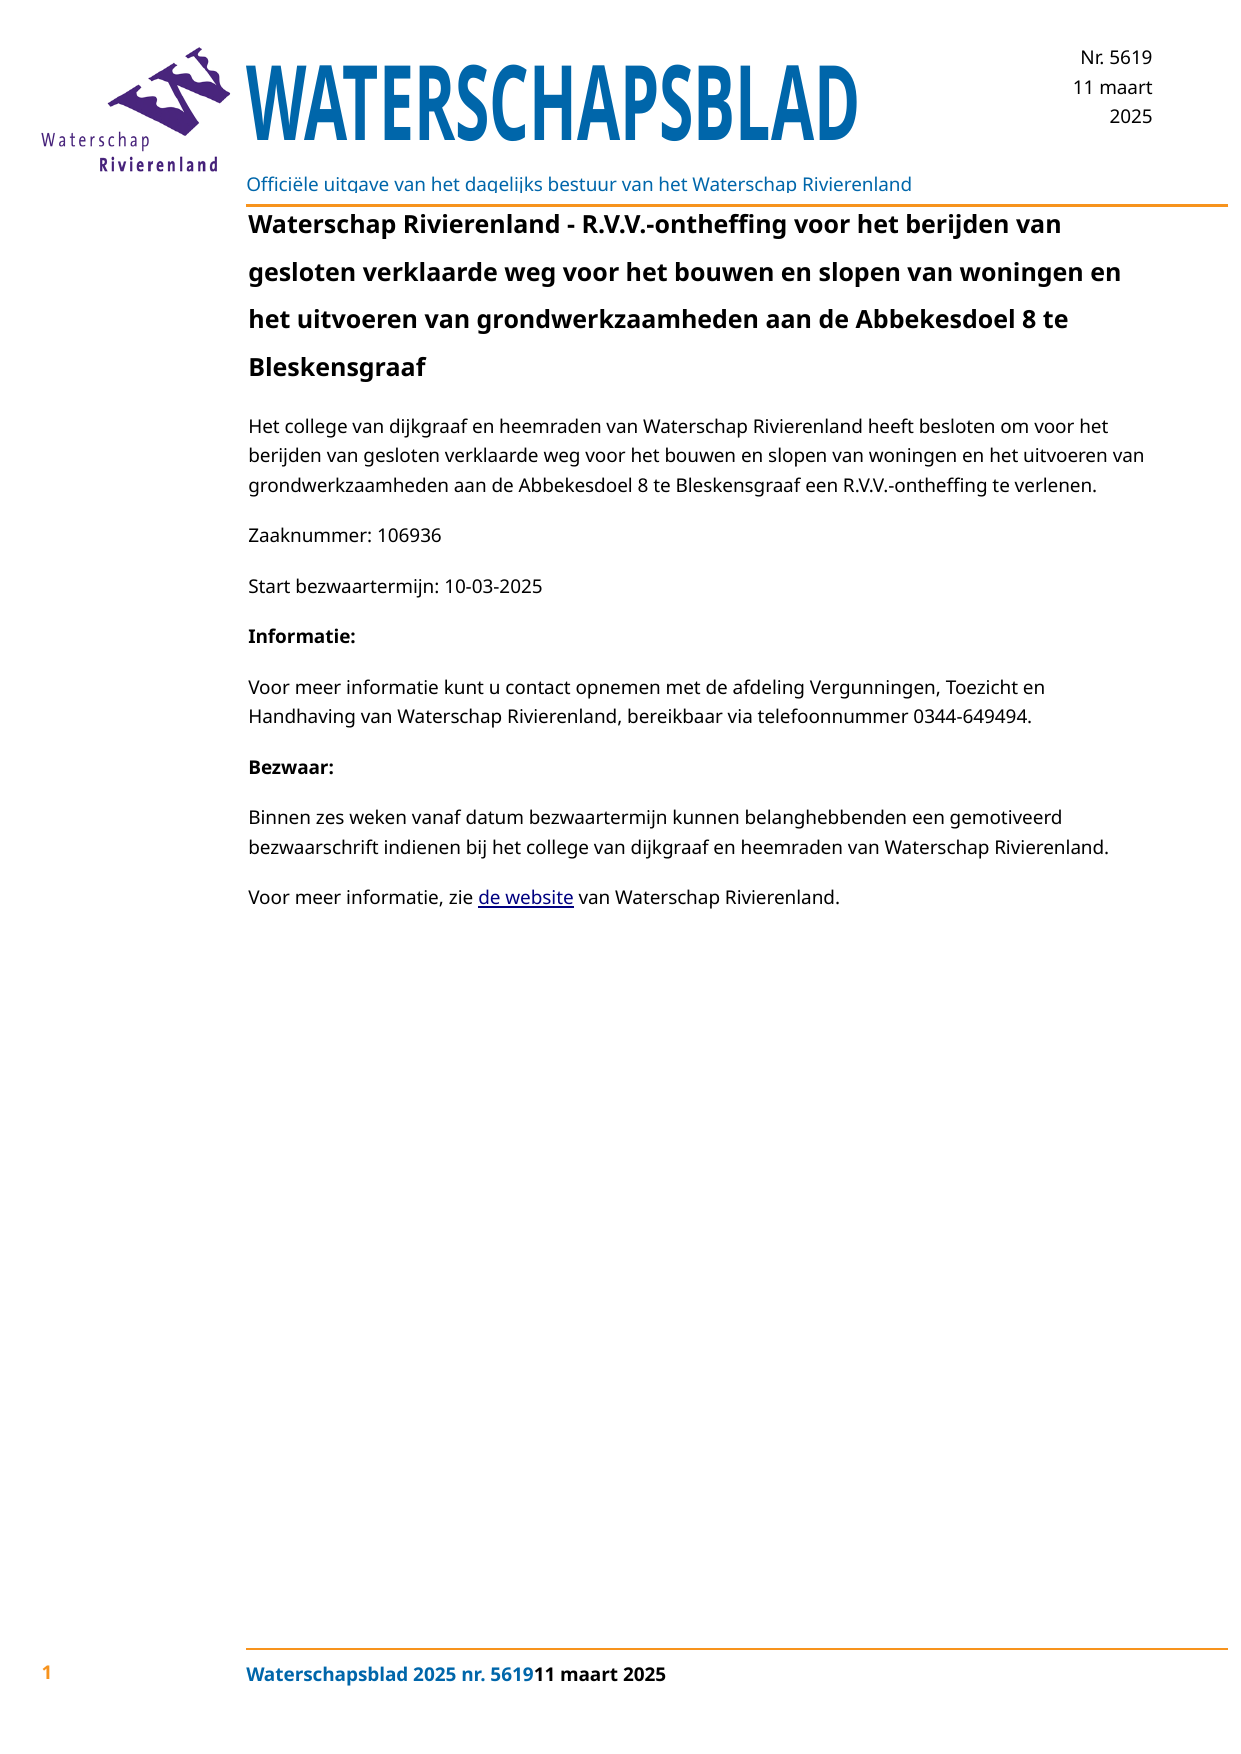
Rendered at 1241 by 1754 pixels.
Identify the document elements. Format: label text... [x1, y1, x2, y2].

picture [41, 47, 231, 172]
text Binnen zes weken vanaf datum bezwaartermijn kunnen belanghebbenden een gemotiveerd bezwaarschrift indienen bij het college van dijkgraaf en heemraden van Waterschap Rivierenland. [248, 804, 1152, 860]
text Voor meer informatie kunt u contact opnemen met de afdeling Vergunningen, Toezicht en Handhaving van Waterschap Rivierenland, bereikbaar via telefoonnummer 0344-649494. [248, 674, 1152, 729]
text Waterschap Rivierenland - R.V.V.-ontheffing voor het berijden van gesloten verklaarde weg voor het bouwen en slopen van woningen en het uitvoeren van grondwerkzaamheden aan de Abbekesdoel 8 te Bleskensgraaf [248, 207, 1152, 384]
text Start bezwaartermijn: 10-03-2025 [248, 573, 1152, 599]
text Het college van dijkgraaf en heemraden van Waterschap Rivierenland heeft besloten om voor het berijden van gesloten verklaarde weg voor het bouwen en slopen van woningen en het uitvoeren van grondwerkzaamheden aan de Abbekesdoel 8 te Bleskensgraaf een R.V.V.-ontheffing te verlenen. [248, 413, 1152, 498]
text Voor meer informatie, zie de website van Waterschap Rivierenland. [248, 884, 1152, 910]
text Informatie: [248, 623, 1152, 649]
text Zaaknummer: 106936 [248, 523, 1152, 548]
text Bezwaar: [248, 754, 1152, 780]
